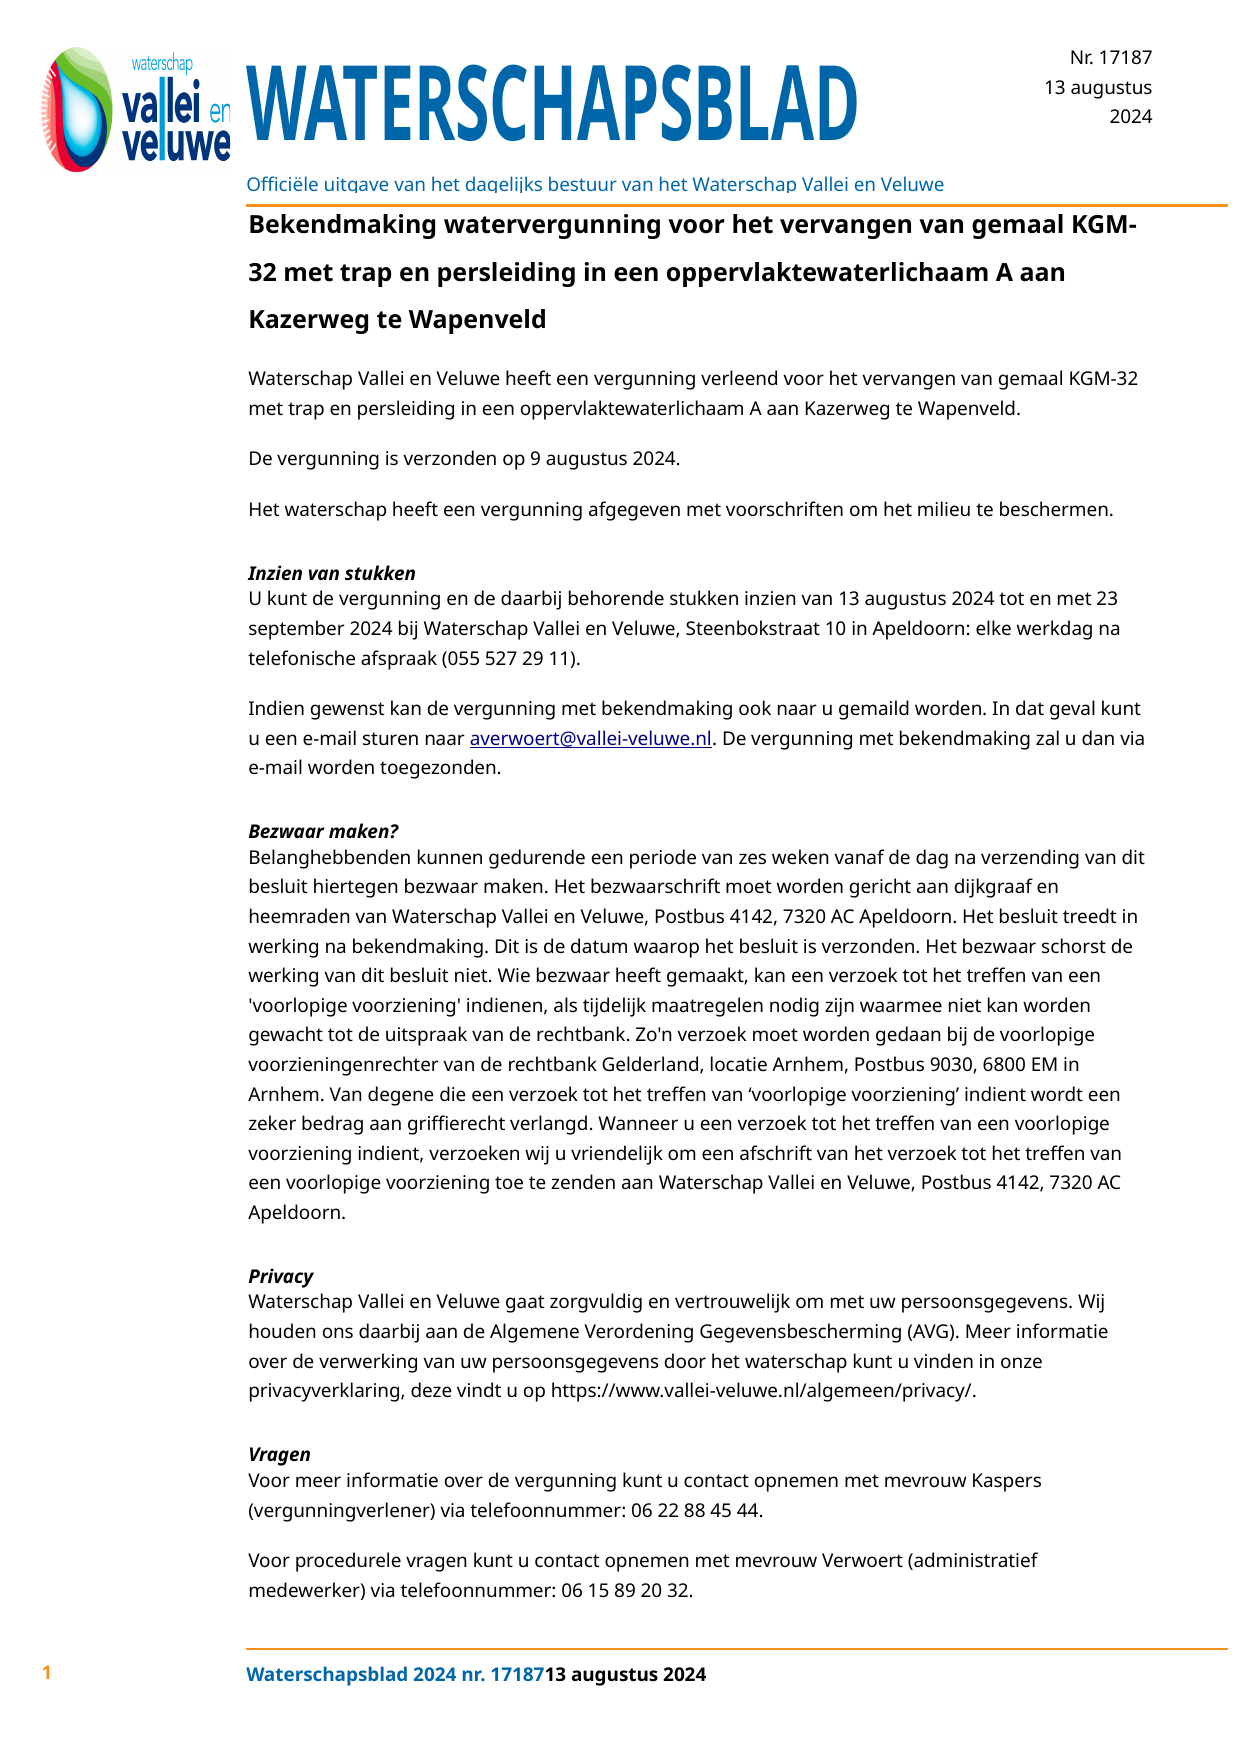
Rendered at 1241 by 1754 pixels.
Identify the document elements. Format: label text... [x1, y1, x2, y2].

text De vergunning is verzonden op 9 augustus 2024. [248, 446, 1152, 471]
text Indien gewenst kan de vergunning met bekendmaking ook naar u gemaild worden. In dat geval kunt u een e-mail sturen naar averwoert@vallei-veluwe.nl. De vergunning met bekendmaking zal u dan via e-mail worden toegezonden. [248, 695, 1152, 780]
text Bekendmaking watervergunning voor het vervangen van gemaal KGM-32 met trap en persleiding in een oppervlaktewaterlichaam A aan Kazerweg te Wapenveld [248, 207, 1152, 336]
text Voor procedurele vragen kunt u contact opnemen met mevrouw Verwoert (administratief medewerker) via telefoonnummer: 06 15 89 20 32. [248, 1547, 1152, 1602]
text Het waterschap heeft een vergunning afgegeven met voorschriften om het milieu te beschermen. [248, 496, 1152, 522]
text Belanghebbenden kunnen gedurende een periode van zes weken vanaf de dag na verzending van dit besluit hiertegen bezwaar maken. Het bezwaarschrift moet worden gericht aan dijkgraaf en heemraden van Waterschap Vallei en Veluwe, Postbus 4142, 7320 AC Apeldoorn. Het besluit treedt in werking na bekendmaking. Dit is de datum waarop het besluit is verzonden. Het bezwaar schorst de werking van dit besluit niet. Wie bezwaar heeft gemaakt, kan een verzoek tot het treffen van een 'voorlopige voorziening' indienen, als tijdelijk maatregelen nodig zijn waarmee niet kan worden gewacht tot de uitspraak van de rechtbank. Zo'n verzoek moet worden gedaan bij de voorlopige voorzieningenrechter van de rechtbank Gelderland, locatie Arnhem, Postbus 9030, 6800 EM in Arnhem. Van degene die een verzoek tot het treffen van ‘voorlopige voorziening’ indient wordt een zeker bedrag aan griffierecht verlangd. Wanneer u een verzoek tot het treffen van een voorlopige voorziening indient, verzoeken wij u vriendelijk om een afschrift van het verzoek tot het treffen van een voorlopige voorziening toe te zenden aan Waterschap Vallei en Veluwe, Postbus 4142, 7320 AC Apeldoorn. [248, 844, 1152, 1225]
picture [41, 47, 231, 172]
text Bezwaar maken? [248, 818, 1152, 844]
text U kunt de vergunning en de daarbij behorende stukken inzien van 13 augustus 2024 tot en met 23 september 2024 bij Waterschap Vallei en Veluwe, Steenbokstraat 10 in Apeldoorn: elke werkdag na telefonische afspraak (055 527 29 11). [248, 586, 1152, 671]
text Privacy [248, 1263, 1152, 1289]
text Waterschap Vallei en Veluwe heeft een vergunning verleend voor het vervangen van gemaal KGM-32 met trap en persleiding in een oppervlaktewaterlichaam A aan Kazerweg te Wapenveld. [248, 366, 1152, 421]
text Vragen [248, 1441, 1152, 1467]
text Inzien van stukken [248, 560, 1152, 586]
text Waterschap Vallei en Veluwe gaat zorgvuldig en vertrouwelijk om met uw persoonsgegevens. Wij houden ons daarbij aan de Algemene Verordening Gegevensbescherming (AVG). Meer informatie over de verwerking van uw persoonsgegevens door het waterschap kunt u vinden in onze privacyverklaring, deze vindt u op https://www.vallei-veluwe.nl/algemeen/privacy/. [248, 1289, 1152, 1403]
text Voor meer informatie over de vergunning kunt u contact opnemen met mevrouw Kaspers (vergunningverlener) via telefoonnummer: 06 22 88 45 44. [248, 1467, 1152, 1522]
